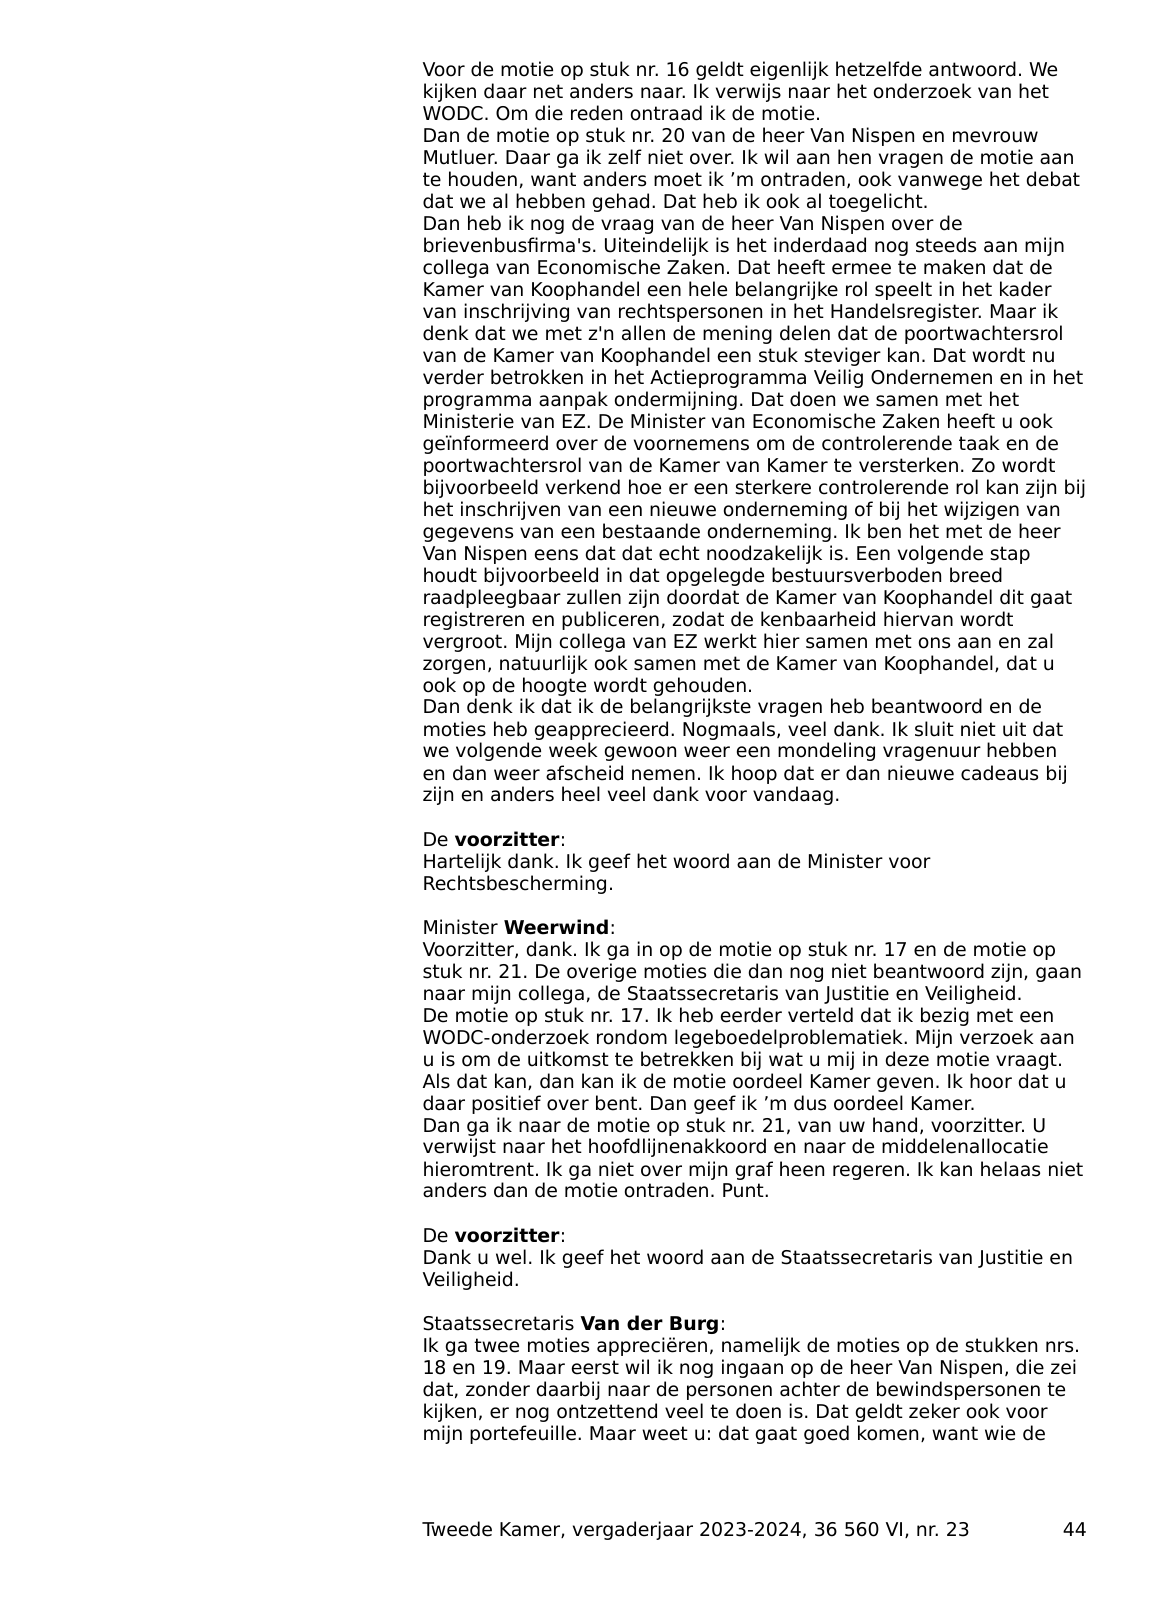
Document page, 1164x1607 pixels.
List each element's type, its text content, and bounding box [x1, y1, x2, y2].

text Voor de motie op stuk nr. 16 geldt eigenlijk hetzelfde antwoord. We kijken daar net anders naar. Ik verwijs naar het onderzoek van het WODC. Om die reden ontraad ik de motie. [422, 59, 1087, 125]
text Dan de motie op stuk nr. 20 van de heer Van Nispen en mevrouw Mutluer. Daar ga ik zelf niet over. Ik wil aan hen vragen de motie aan te houden, want anders moet ik ’m ontraden, ook vanwege het debat dat we al hebben gehad. Dat heb ik ook al toegelicht. [422, 125, 1087, 213]
text Dank u wel. Ik geef het woord aan de Staatssecretaris van Justitie en Veiligheid. [422, 1247, 1087, 1291]
text De motie op stuk nr. 17. Ik heb eerder verteld dat ik bezig met een WODC-onderzoek rondom legeboedelproblematiek. Mijn verzoek aan u is om de uitkomst te betrekken bij wat u mij in deze motie vraagt. Als dat kan, dan kan ik de motie oordeel Kamer geven. Ik hoor dat u daar positief over bent. Dan geef ik ’m dus oordeel Kamer. [422, 1004, 1087, 1114]
text Dan heb ik nog de vraag van de heer Van Nispen over de brievenbusfirma's. Uiteindelijk is het inderdaad nog steeds aan mijn collega van Economische Zaken. Dat heeft ermee te maken dat de Kamer van Koophandel een hele belangrijke rol speelt in het kader van inschrijving van rechtspersonen in het Handelsregister. Maar ik denk dat we met z'n allen de mening delen dat de poortwachtersrol van de Kamer van Koophandel een stuk steviger kan. Dat wordt nu verder betrokken in het Actieprogramma Veilig Ondernemen en in het programma aanpak ondermijning. Dat doen we samen met het Ministerie van EZ. De Minister van Economische Zaken heeft u ook geïnformeerd over de voornemens om de controlerende taak en de poortwachtersrol van de Kamer van Kamer te versterken. Zo wordt bijvoorbeeld verkend hoe er een sterkere controlerende rol kan zijn bij het inschrijven van een nieuwe onderneming of bij het wijzigen van gegevens van een bestaande onderneming. Ik ben het met de heer Van Nispen eens dat dat echt noodzakelijk is. Een volgende stap houdt bijvoorbeeld in dat opgelegde bestuursverboden breed raadpleegbaar zullen zijn doordat de Kamer van Koophandel dit gaat registreren en publiceren, zodat de kenbaarheid hiervan wordt vergroot. Mijn collega van EZ werkt hier samen met ons aan en zal zorgen, natuurlijk ook samen met de Kamer van Koophandel, dat u ook op de hoogte wordt gehouden. [422, 213, 1087, 696]
text Minister Weerwind: [422, 917, 1087, 939]
text Dan denk ik dat ik de belangrijkste vragen heb beantwoord en de moties heb geapprecieerd. Nogmaals, veel dank. Ik sluit niet uit dat we volgende week gewoon weer een mondeling vragenuur hebben en dan weer afscheid nemen. Ik hoop dat er dan nieuwe cadeaus bij zijn en anders heel veel dank voor vandaag. [422, 696, 1087, 806]
text Voorzitter, dank. Ik ga in op de motie op stuk nr. 17 en de motie op stuk nr. 21. De overige moties die dan nog niet beantwoord zijn, gaan naar mijn collega, de Staatssecretaris van Justitie en Veiligheid. [422, 939, 1087, 1004]
text Staatssecretaris Van der Burg: [422, 1313, 1087, 1335]
text De voorzitter: [422, 828, 1087, 851]
text Ik ga twee moties appreciëren, namelijk de moties op de stukken nrs. 18 en 19. Maar eerst wil ik nog ingaan op de heer Van Nispen, die zei dat, zonder daarbij naar de personen achter de bewindspersonen te kijken, er nog ontzettend veel te doen is. Dat geldt zeker ook voor mijn portefeuille. Maar weet u: dat gaat goed komen, want wie de [422, 1335, 1087, 1444]
text Dan ga ik naar de motie op stuk nr. 21, van uw hand, voorzitter. U verwijst naar het hoofdlijnenakkoord en naar de middelenallocatie hieromtrent. Ik ga niet over mijn graf heen regeren. Ik kan helaas niet anders dan de motie ontraden. Punt. [422, 1114, 1087, 1202]
text Hartelijk dank. Ik geef het woord aan de Minister voor Rechtsbescherming. [422, 851, 1087, 894]
text De voorzitter: [422, 1224, 1087, 1247]
